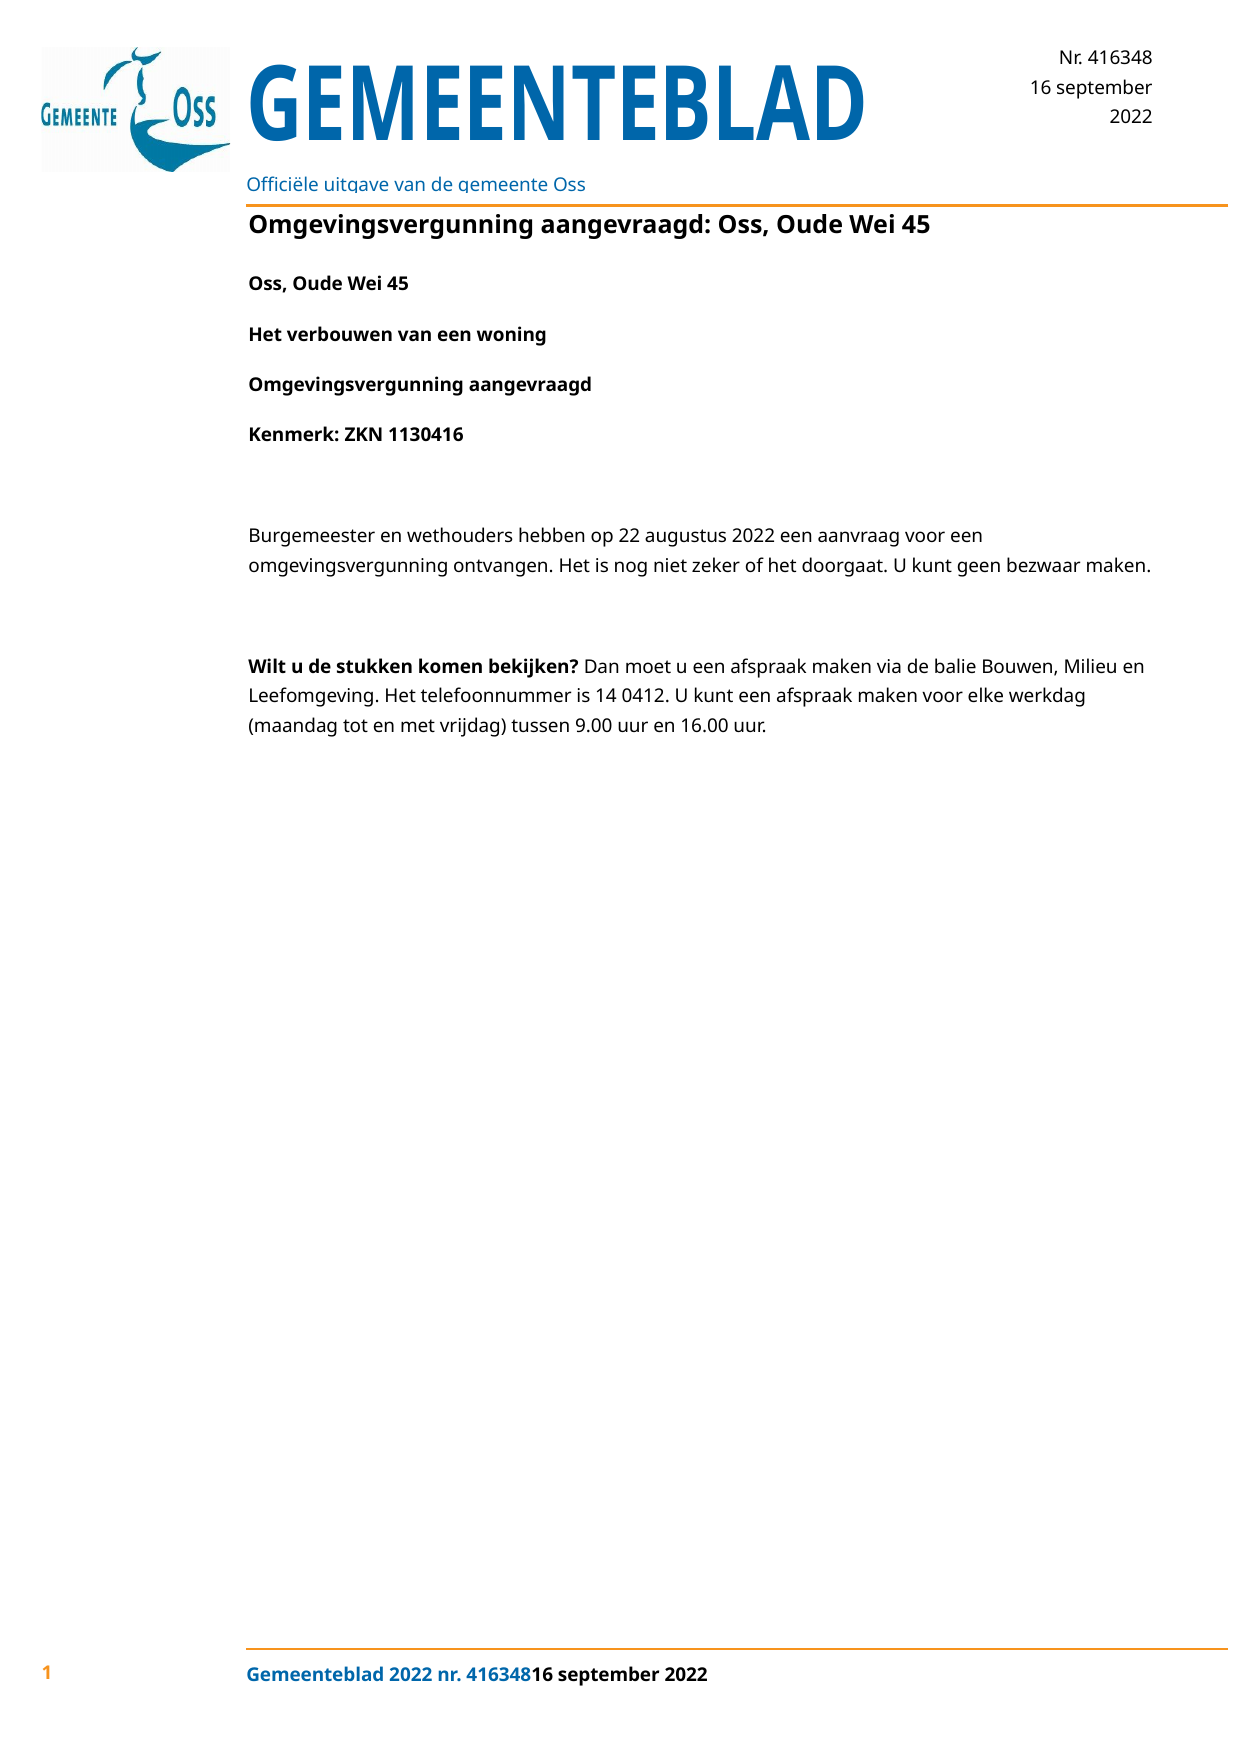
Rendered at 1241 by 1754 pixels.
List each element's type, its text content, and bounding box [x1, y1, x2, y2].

text Burgemeester en wethouders hebben op 22 augustus 2022 een aanvraag voor een omgevingsvergunning ontvangen. Het is nog niet zeker of het doorgaat. U kunt geen bezwaar maken. [248, 522, 1152, 578]
picture [41, 47, 231, 172]
text Oss, Oude Wei 45 [248, 270, 1152, 296]
text Omgevingsvergunning aangevraagd [248, 371, 1152, 397]
text Omgevingsvergunning aangevraagd: Oss, Oude Wei 45 [248, 207, 1152, 241]
text Wilt u de stukken komen bekijken? Dan moet u een afspraak maken via de balie Bouwen, Milieu en Leefomgeving. Het telefoonnummer is 14 0412. U kunt een afspraak maken voor elke werkdag (maandag tot en met vrijdag) tussen 9.00 uur en 16.00 uur. [248, 653, 1152, 738]
text Het verbouwen van een woning [248, 321, 1152, 346]
text Kenmerk: ZKN 1130416 [248, 422, 1152, 447]
